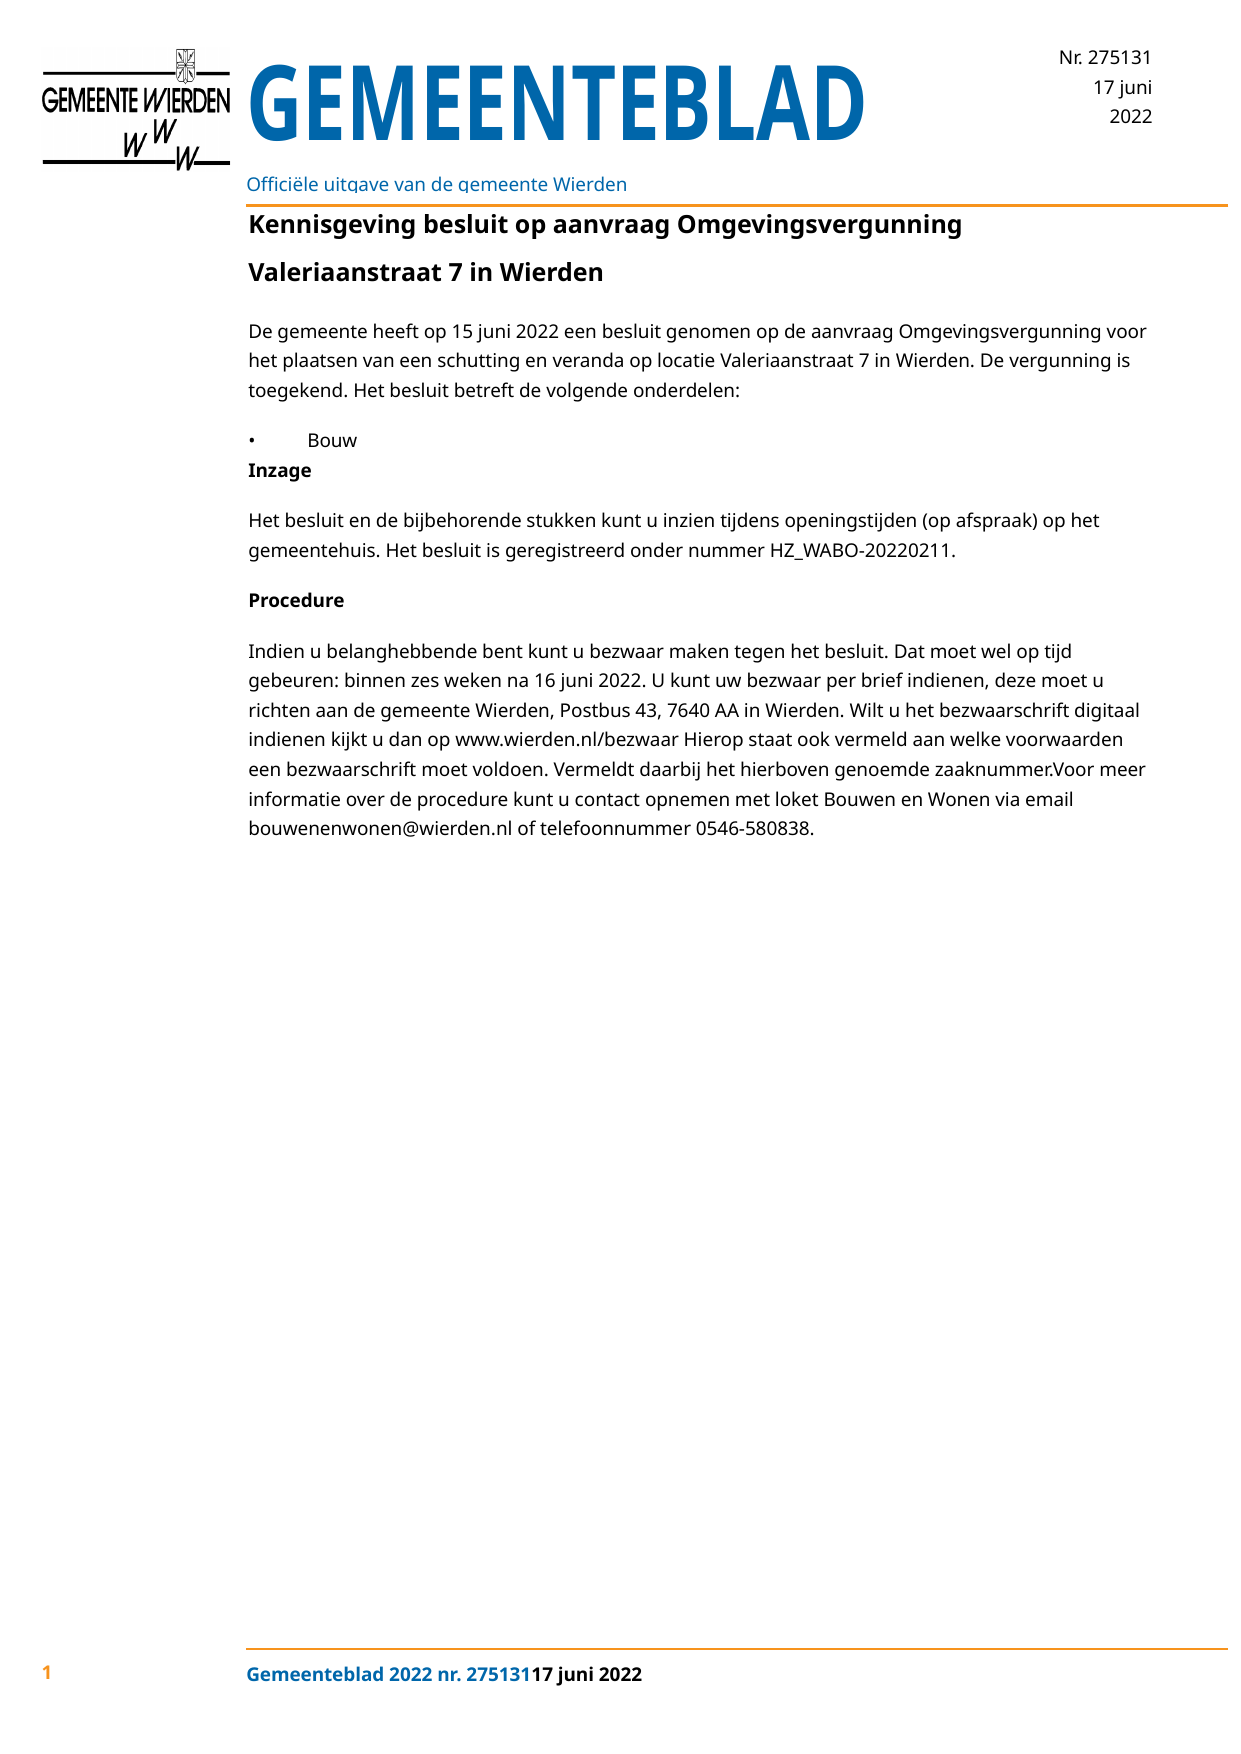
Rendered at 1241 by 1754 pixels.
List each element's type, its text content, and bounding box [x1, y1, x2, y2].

text De gemeente heeft op 15 juni 2022 een besluit genomen op de aanvraag Omgevingsvergunning voor het plaatsen van een schutting en veranda op locatie Valeriaanstraat 7 in Wierden. De vergunning is toegekend. Het besluit betreft de volgende onderdelen: [248, 318, 1152, 403]
picture [41, 47, 231, 172]
text Inzage [248, 457, 1152, 483]
list Bouw [248, 427, 1152, 453]
text Indien u belanghebbende bent kunt u bezwaar maken tegen het besluit. Dat moet wel op tijd gebeuren: binnen zes weken na 16 juni 2022. U kunt uw bezwaar per brief indienen, deze moet u richten aan de gemeente Wierden, Postbus 43, 7640 AA in Wierden. Wilt u het bezwaarschrift digitaal indienen kijkt u dan op www.wierden.nl/bezwaar Hierop staat ook vermeld aan welke voorwaarden een bezwaarschrift moet voldoen. Vermeldt daarbij het hierboven genoemde zaaknummer.Voor meer informatie over de procedure kunt u contact opnemen met loket Bouwen en Wonen via email bouwenenwonen@wierden.nl of telefoonnummer 0546-580838. [248, 638, 1152, 841]
text Het besluit en de bijbehorende stukken kunt u inzien tijdens openingstijden (op afspraak) op het gemeentehuis. Het besluit is geregistreerd onder nummer HZ_WABO-20220211. [248, 507, 1152, 563]
text Kennisgeving besluit op aanvraag Omgevingsvergunning Valeriaanstraat 7 in Wierden [248, 207, 1152, 288]
text Procedure [248, 587, 1152, 613]
